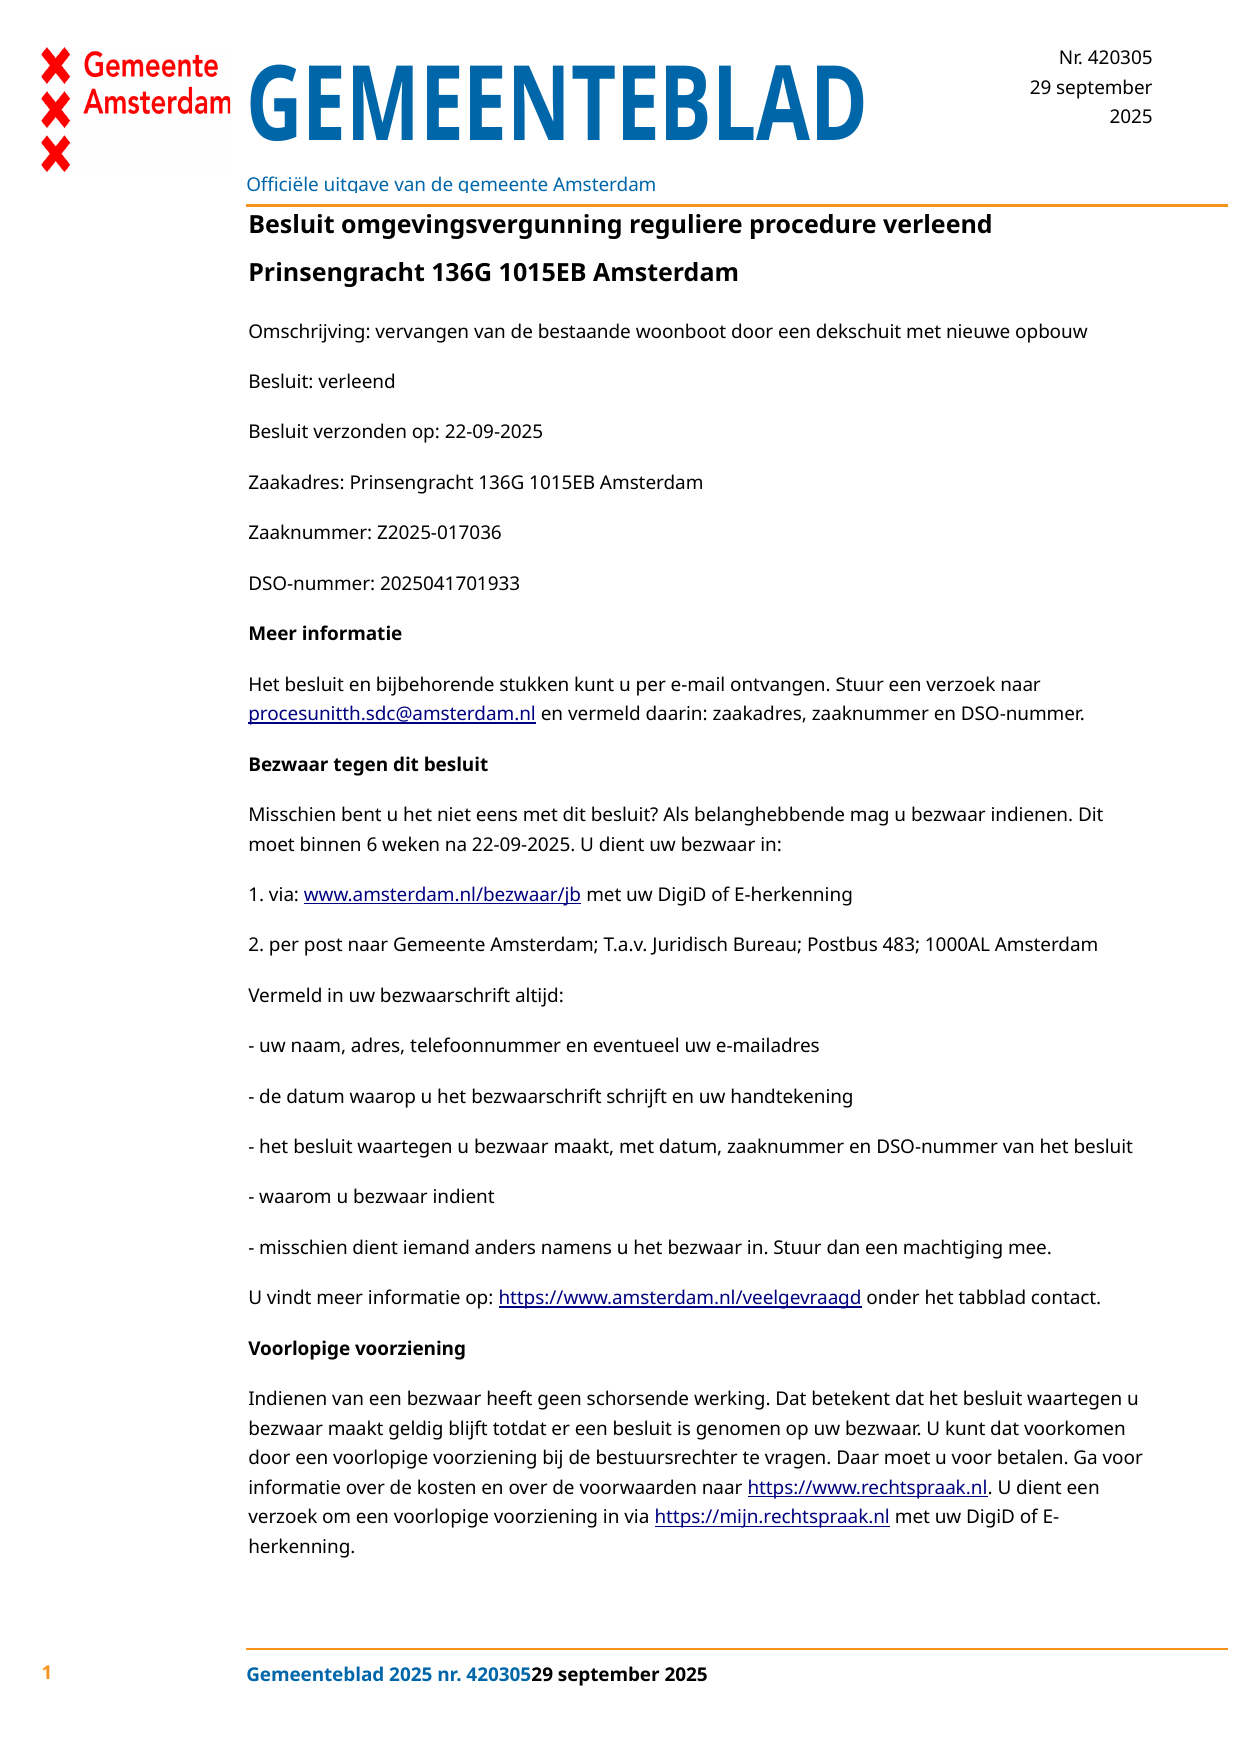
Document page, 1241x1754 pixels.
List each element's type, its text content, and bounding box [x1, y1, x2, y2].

text 2. per post naar Gemeente Amsterdam; T.a.v. Juridisch Bureau; Postbus 483; 1000AL Amsterdam [248, 932, 1152, 957]
text Bezwaar tegen dit besluit [248, 751, 1152, 777]
text Indienen van een bezwaar heeft geen schorsende werking. Dat betekent dat het besluit waartegen u bezwaar maakt geldig blijft totdat er een besluit is genomen op uw bezwaar. U kunt dat voorkomen door een voorlopige voorziening bij de bestuursrechter te vragen. Daar moet u voor betalen. Ga voor informatie over de kosten en over de voorwaarden naar https://www.rechtspraak.nl. U dient een verzoek om een voorlopige voorziening in via https://mijn.rechtspraak.nl met uw DigiD of E-herkenning. [248, 1385, 1152, 1559]
picture [41, 47, 231, 172]
text Misschien bent u het niet eens met dit besluit? Als belanghebbende mag u bezwaar indienen. Dit moet binnen 6 weken na 22-09-2025. U dient uw bezwaar in: [248, 801, 1152, 857]
text U vindt meer informatie op: https://www.amsterdam.nl/veelgevraagd onder het tabblad contact. [248, 1284, 1152, 1310]
text Zaakadres: Prinsengracht 136G 1015EB Amsterdam [248, 469, 1152, 495]
text Omschrijving: vervangen van de bestaande woonboot door een dekschuit met nieuwe opbouw [248, 318, 1152, 344]
text - uw naam, adres, telefoonnummer en eventueel uw e-mailadres [248, 1032, 1152, 1058]
text Besluit: verleend [248, 368, 1152, 394]
text 1. via: www.amsterdam.nl/bezwaar/jb met uw DigiD of E-herkenning [248, 881, 1152, 907]
text - de datum waarop u het bezwaarschrift schrijft en uw handtekening [248, 1083, 1152, 1109]
text Voorlopige voorziening [248, 1335, 1152, 1361]
text Vermeld in uw bezwaarschrift altijd: [248, 982, 1152, 1008]
text Zaaknummer: Z2025-017036 [248, 519, 1152, 545]
text Het besluit en bijbehorende stukken kunt u per e-mail ontvangen. Stuur een verzoek naar procesunitth.sdc@amsterdam.nl en vermeld daarin: zaakadres, zaaknummer en DSO-nummer. [248, 671, 1152, 726]
text Besluit omgevingsvergunning reguliere procedure verleend Prinsengracht 136G 1015EB Amsterdam [248, 207, 1152, 288]
text Meer informatie [248, 620, 1152, 646]
text - waarom u bezwaar indient [248, 1184, 1152, 1209]
text Besluit verzonden op: 22-09-2025 [248, 419, 1152, 444]
text - misschien dient iemand anders namens u het bezwaar in. Stuur dan een machtiging mee. [248, 1234, 1152, 1260]
text DSO-nummer: 2025041701933 [248, 570, 1152, 596]
text - het besluit waartegen u bezwaar maakt, met datum, zaaknummer en DSO-nummer van het besluit [248, 1133, 1152, 1159]
